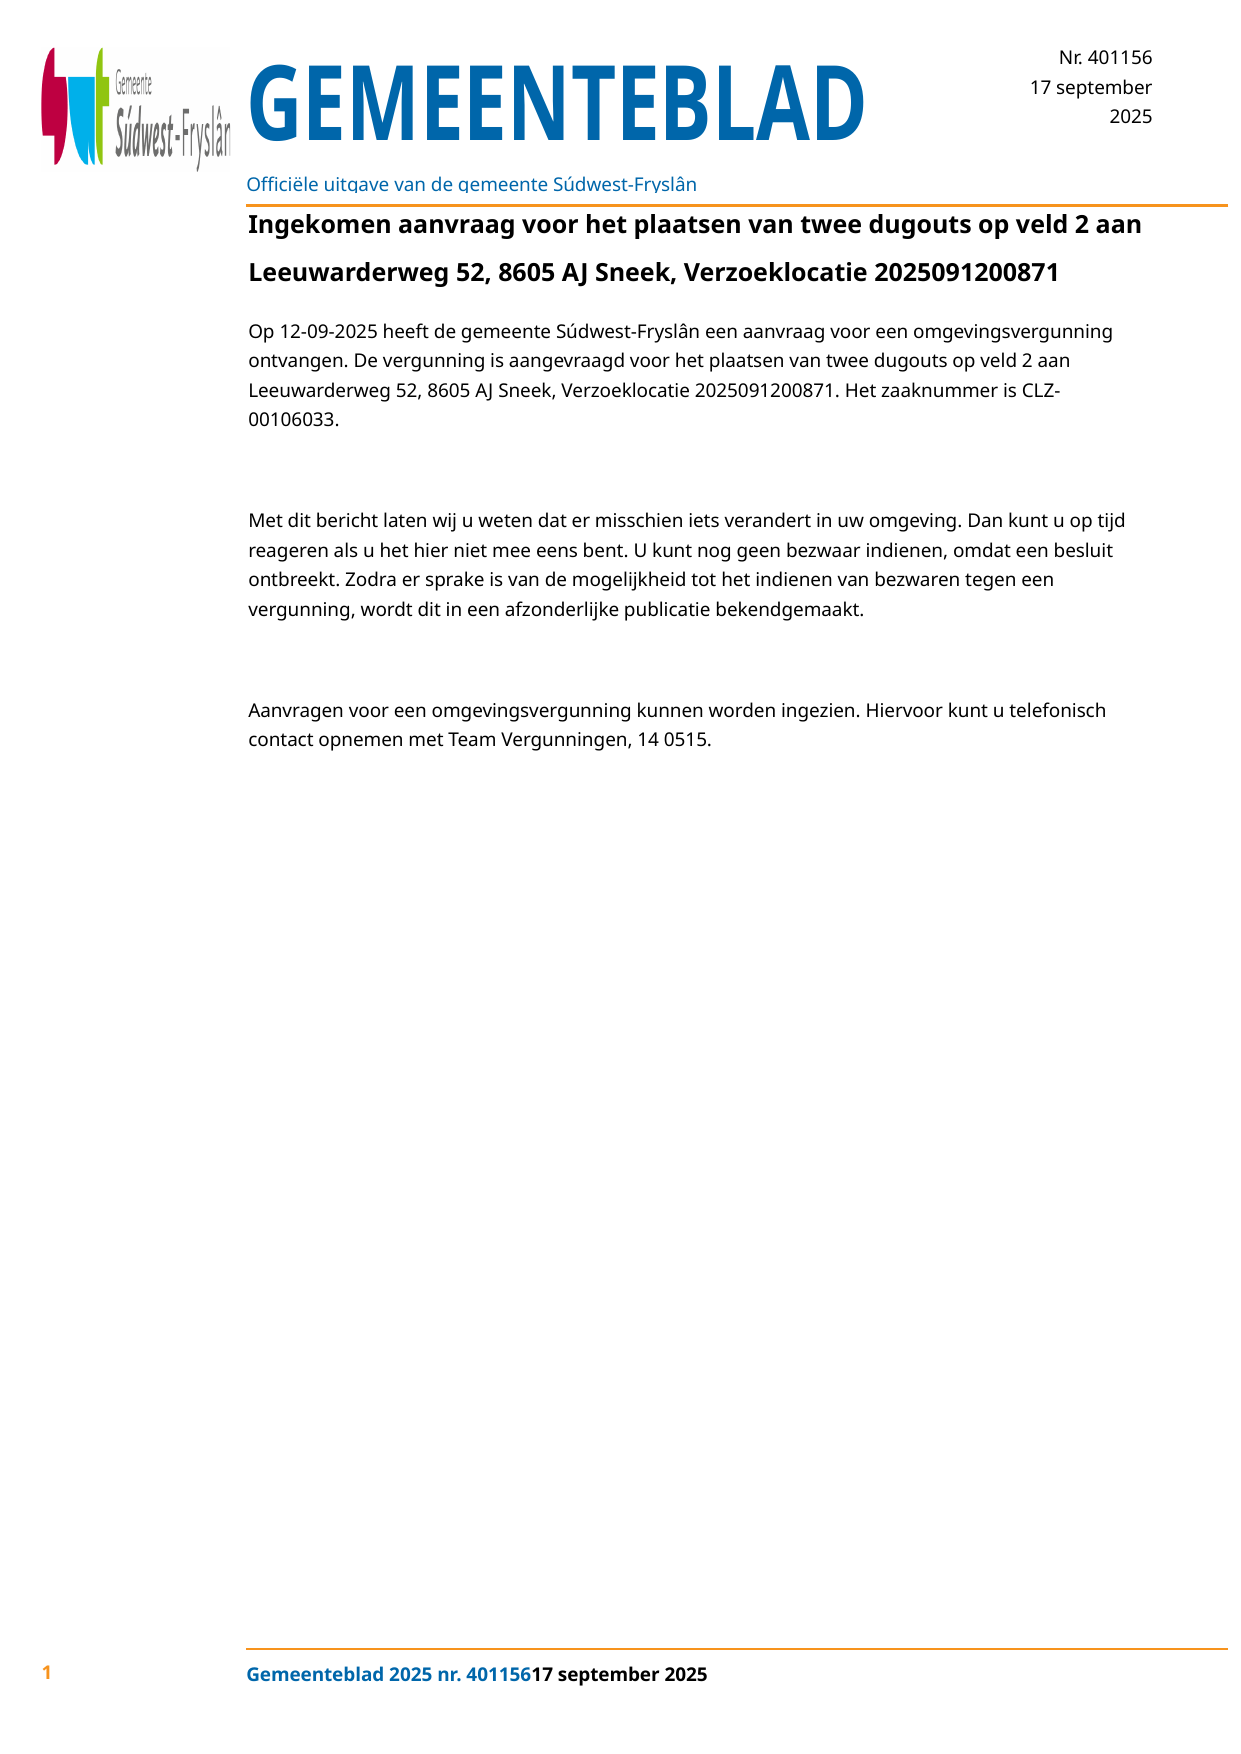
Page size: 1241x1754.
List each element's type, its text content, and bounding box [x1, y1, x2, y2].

picture [41, 47, 231, 172]
text Aanvragen voor een omgevingsvergunning kunnen worden ingezien. Hiervoor kunt u telefonisch contact opnemen met Team Vergunningen, 14 0515. [248, 697, 1152, 752]
text Met dit bericht laten wij u weten dat er misschien iets verandert in uw omgeving. Dan kunt u op tijd reageren als u het hier niet mee eens bent. U kunt nog geen bezwaar indienen, omdat een besluit ontbreekt. Zodra er sprake is van de mogelijkheid tot het indienen van bezwaren tegen een vergunning, wordt dit in een afzonderlijke publicatie bekendgemaakt. [248, 507, 1152, 622]
text Op 12-09-2025 heeft de gemeente Súdwest-Fryslân een aanvraag voor een omgevingsvergunning ontvangen. De vergunning is aangevraagd voor het plaatsen van twee dugouts op veld 2 aan Leeuwarderweg 52, 8605 AJ Sneek, Verzoeklocatie 2025091200871. Het zaaknummer is CLZ-00106033. [248, 318, 1152, 432]
text Ingekomen aanvraag voor het plaatsen van twee dugouts op veld 2 aan Leeuwarderweg 52, 8605 AJ Sneek, Verzoeklocatie 2025091200871 [248, 207, 1152, 288]
